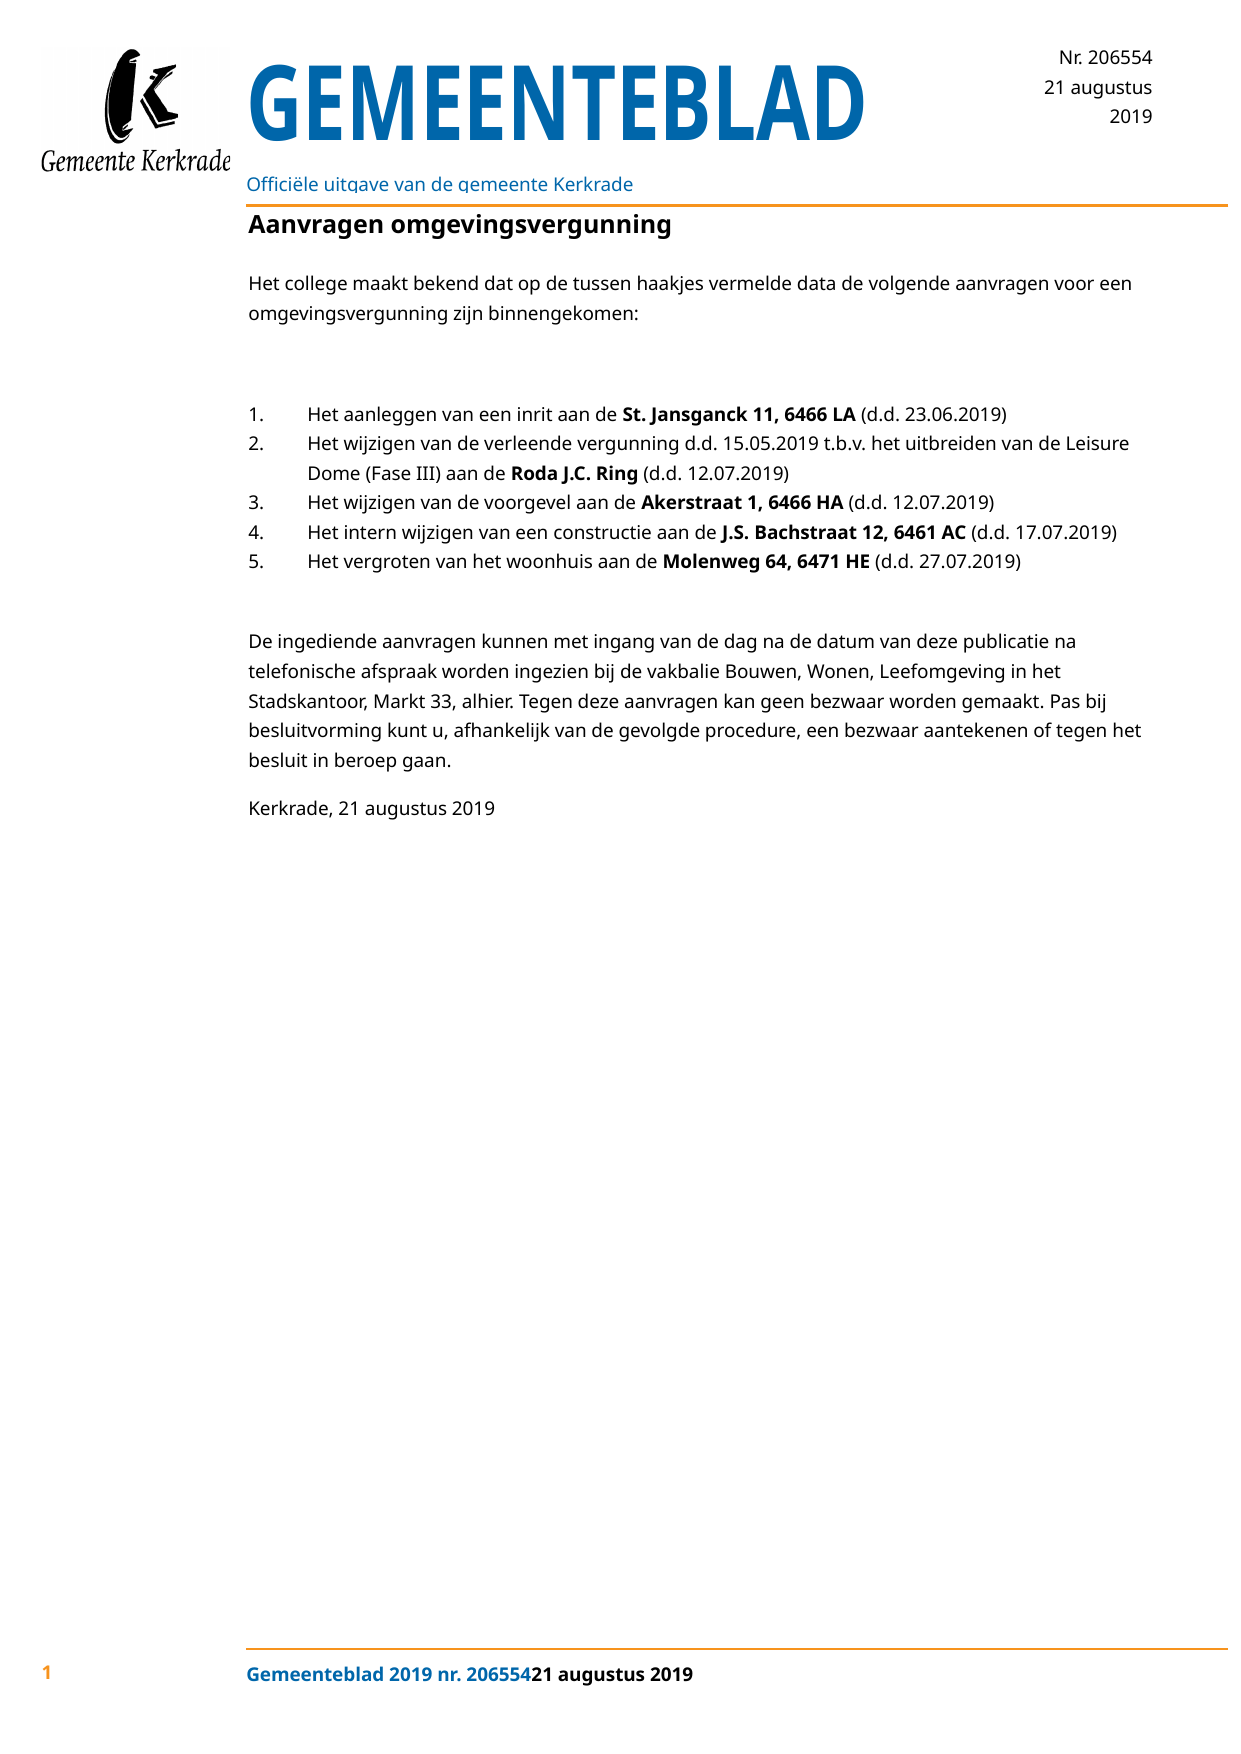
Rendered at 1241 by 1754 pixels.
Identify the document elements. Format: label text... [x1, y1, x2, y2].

list Het wijzigen van de verleende vergunning d.d. 15.05.2019 t.b.v. het uitbreiden van de Leisure Dome (Fase III) aan de Roda J.C. Ring (d.d. 12.07.2019) [248, 430, 1152, 486]
text De ingediende aanvragen kunnen met ingang van de dag na de datum van deze publicatie na telefonische afspraak worden ingezien bij de vakbalie Bouwen, Wonen, Leefomgeving in het Stadskantoor, Markt 33, alhier. Tegen deze aanvragen kan geen bezwaar worden gemaakt. Pas bij besluitvorming kunt u, afhankelijk van de gevolgde procedure, een bezwaar aantekenen of tegen het besluit in beroep gaan. [248, 629, 1152, 773]
picture [41, 47, 231, 172]
text Kerkrade, 21 augustus 2019 [248, 795, 1152, 821]
list Het aanleggen van een inrit aan de St. Jansganck 11, 6466 LA (d.d. 23.06.2019) [248, 401, 1152, 426]
list Het vergroten van het woonhuis aan de Molenweg 64, 6471 HE (d.d. 27.07.2019) [248, 549, 1152, 574]
text Aanvragen omgevingsvergunning [248, 207, 1152, 241]
text Het college maakt bekend dat op de tussen haakjes vermelde data de volgende aanvragen voor een omgevingsvergunning zijn binnengekomen: [248, 270, 1152, 326]
list Het intern wijzigen van een constructie aan de J.S. Bachstraat 12, 6461 AC (d.d. 17.07.2019) [248, 519, 1152, 545]
list Het wijzigen van de voorgevel aan de Akerstraat 1, 6466 HA (d.d. 12.07.2019) [248, 489, 1152, 515]
